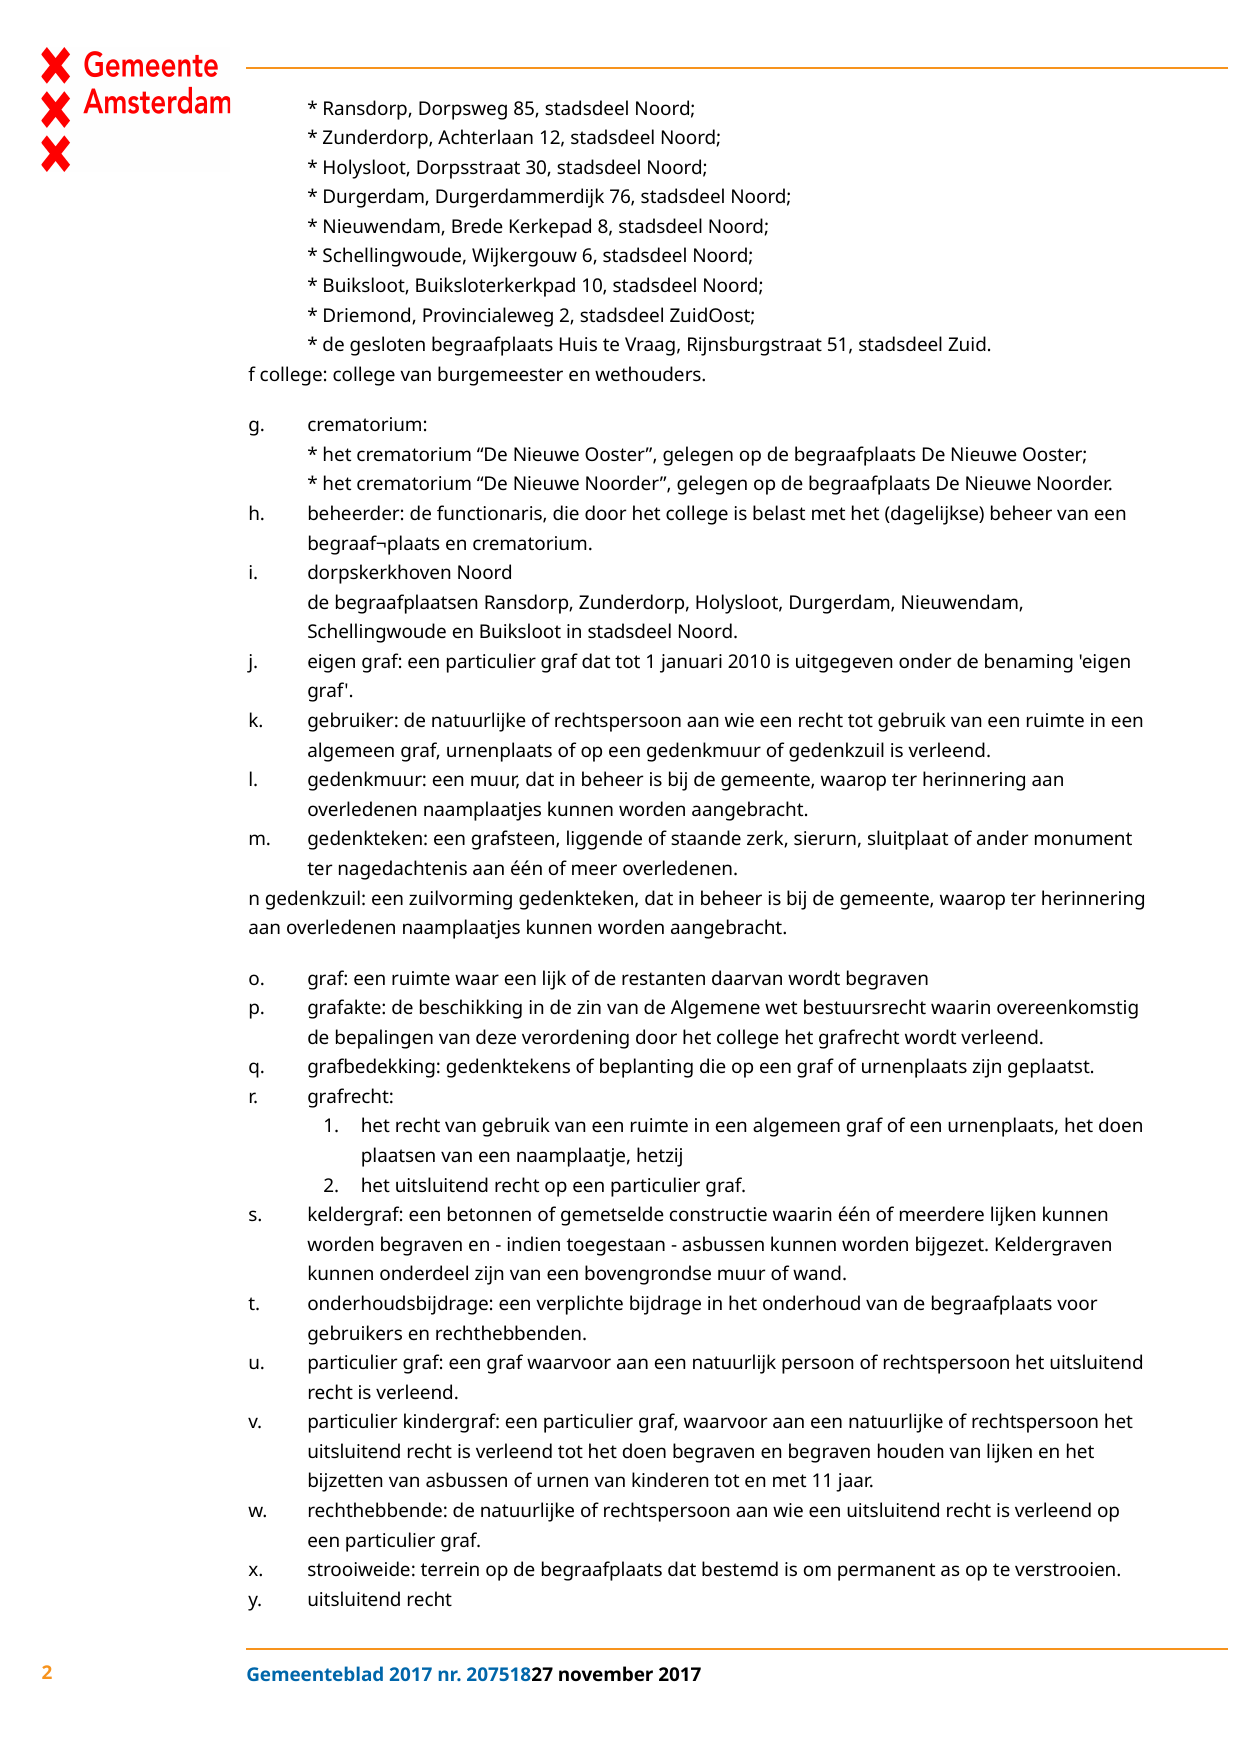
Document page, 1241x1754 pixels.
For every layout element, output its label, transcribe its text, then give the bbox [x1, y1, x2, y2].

list grafrecht: [248, 1083, 1152, 1109]
list beheerder: de functionaris, die door het college is belast met het (dagelijkse) beheer van een begraaf¬plaats en crematorium. [248, 500, 1152, 556]
list * Nieuwendam, Brede Kerkepad 8, stadsdeel Noord; [248, 213, 1152, 239]
list particulier kindergraf: een particulier graf, waarvoor aan een natuurlijke of rechtspersoon het uitsluitend recht is verleend tot het doen begraven en begraven houden van lijken en het bijzetten van asbussen of urnen van kinderen tot en met 11 jaar. [248, 1408, 1152, 1493]
list gebruiker: de natuurlijke of rechtspersoon aan wie een recht tot gebruik van een ruimte in een algemeen graf, urnenplaats of op een gedenkmuur of gedenkzuil is verleend. [248, 707, 1152, 763]
list dorpskerkhoven Noord [248, 559, 1152, 585]
list * Schellingwoude, Wijkergouw 6, stadsdeel Noord; [248, 243, 1152, 268]
list de begraafplaatsen Ransdorp, Zunderdorp, Holysloot, Durgerdam, Nieuwendam, Schellingwoude en Buiksloot in stadsdeel Noord. [248, 589, 1152, 644]
list particulier graf: een graf waarvoor aan een natuurlijk persoon of rechtspersoon het uitsluitend recht is verleend. [248, 1349, 1152, 1405]
text f college: college van burgemeester en wethouders. [248, 361, 1152, 387]
list * Buiksloot, Buiksloterkerkpad 10, stadsdeel Noord; [248, 272, 1152, 298]
list keldergraf: een betonnen of gemetselde constructie waarin één of meerdere lijken kunnen worden begraven en - indien toegestaan - asbussen kunnen worden bijgezet. Keldergraven kunnen onderdeel zijn van een bovengrondse muur of wand. [248, 1201, 1152, 1286]
text n gedenkzuil: een zuilvorming gedenkteken, dat in beheer is bij de gemeente, waarop ter herinnering aan overledenen naamplaatjes kunnen worden aangebracht. [248, 885, 1152, 940]
list * het crematorium “De Nieuwe Ooster”, gelegen op de begraafplaats De Nieuwe Ooster; [248, 441, 1152, 467]
list eigen graf: een particulier graf dat tot 1 januari 2010 is uitgegeven onder de benaming 'eigen graf'. [248, 648, 1152, 703]
list grafbedekking: gedenktekens of beplanting die op een graf of urnenplaats zijn geplaatst. [248, 1053, 1152, 1079]
list graf: een ruimte waar een lijk of de restanten daarvan wordt begraven [248, 965, 1152, 991]
list gedenkteken: een grafsteen, liggende of staande zerk, sierurn, sluitplaat of ander monument ter nagedachtenis aan één of meer overledenen. [248, 826, 1152, 881]
list het recht van gebruik van een ruimte in een algemeen graf of een urnenplaats, het doen plaatsen van een naamplaatje, hetzij [323, 1113, 1152, 1168]
list * Holysloot, Dorpsstraat 30, stadsdeel Noord; [248, 154, 1152, 180]
picture [41, 47, 231, 172]
list het uitsluitend recht op een particulier graf. [323, 1172, 1152, 1198]
list grafakte: de beschikking in de zin van de Algemene wet bestuursrecht waarin overeenkomstig de bepalingen van deze verordening door het college het grafrecht wordt verleend. [248, 994, 1152, 1050]
list * het crematorium “De Nieuwe Noorder”, gelegen op de begraafplaats De Nieuwe Noorder. [248, 471, 1152, 496]
list onderhoudsbijdrage: een verplichte bijdrage in het onderhoud van de begraafplaats voor gebruikers en rechthebbenden. [248, 1290, 1152, 1346]
list * de gesloten begraafplaats Huis te Vraag, Rijnsburgstraat 51, stadsdeel Zuid. [248, 331, 1152, 357]
list * Ransdorp, Dorpsweg 85, stadsdeel Noord; [248, 95, 1152, 121]
list strooiweide: terrein op de begraafplaats dat bestemd is om permanent as op te verstrooien. [248, 1556, 1152, 1582]
list gedenkmuur: een muur, dat in beheer is bij de gemeente, waarop ter herinnering aan overledenen naamplaatjes kunnen worden aangebracht. [248, 766, 1152, 822]
list * Zunderdorp, Achterlaan 12, stadsdeel Noord; [248, 124, 1152, 150]
list * Durgerdam, Durgerdammerdijk 76, stadsdeel Noord; [248, 183, 1152, 209]
list rechthebbende: de natuurlijke of rechtspersoon aan wie een uitsluitend recht is verleend op een particulier graf. [248, 1497, 1152, 1553]
list uitsluitend recht [248, 1586, 1152, 1612]
list crematorium: [248, 411, 1152, 437]
list * Driemond, Provincialeweg 2, stadsdeel ZuidOost; [248, 302, 1152, 328]
